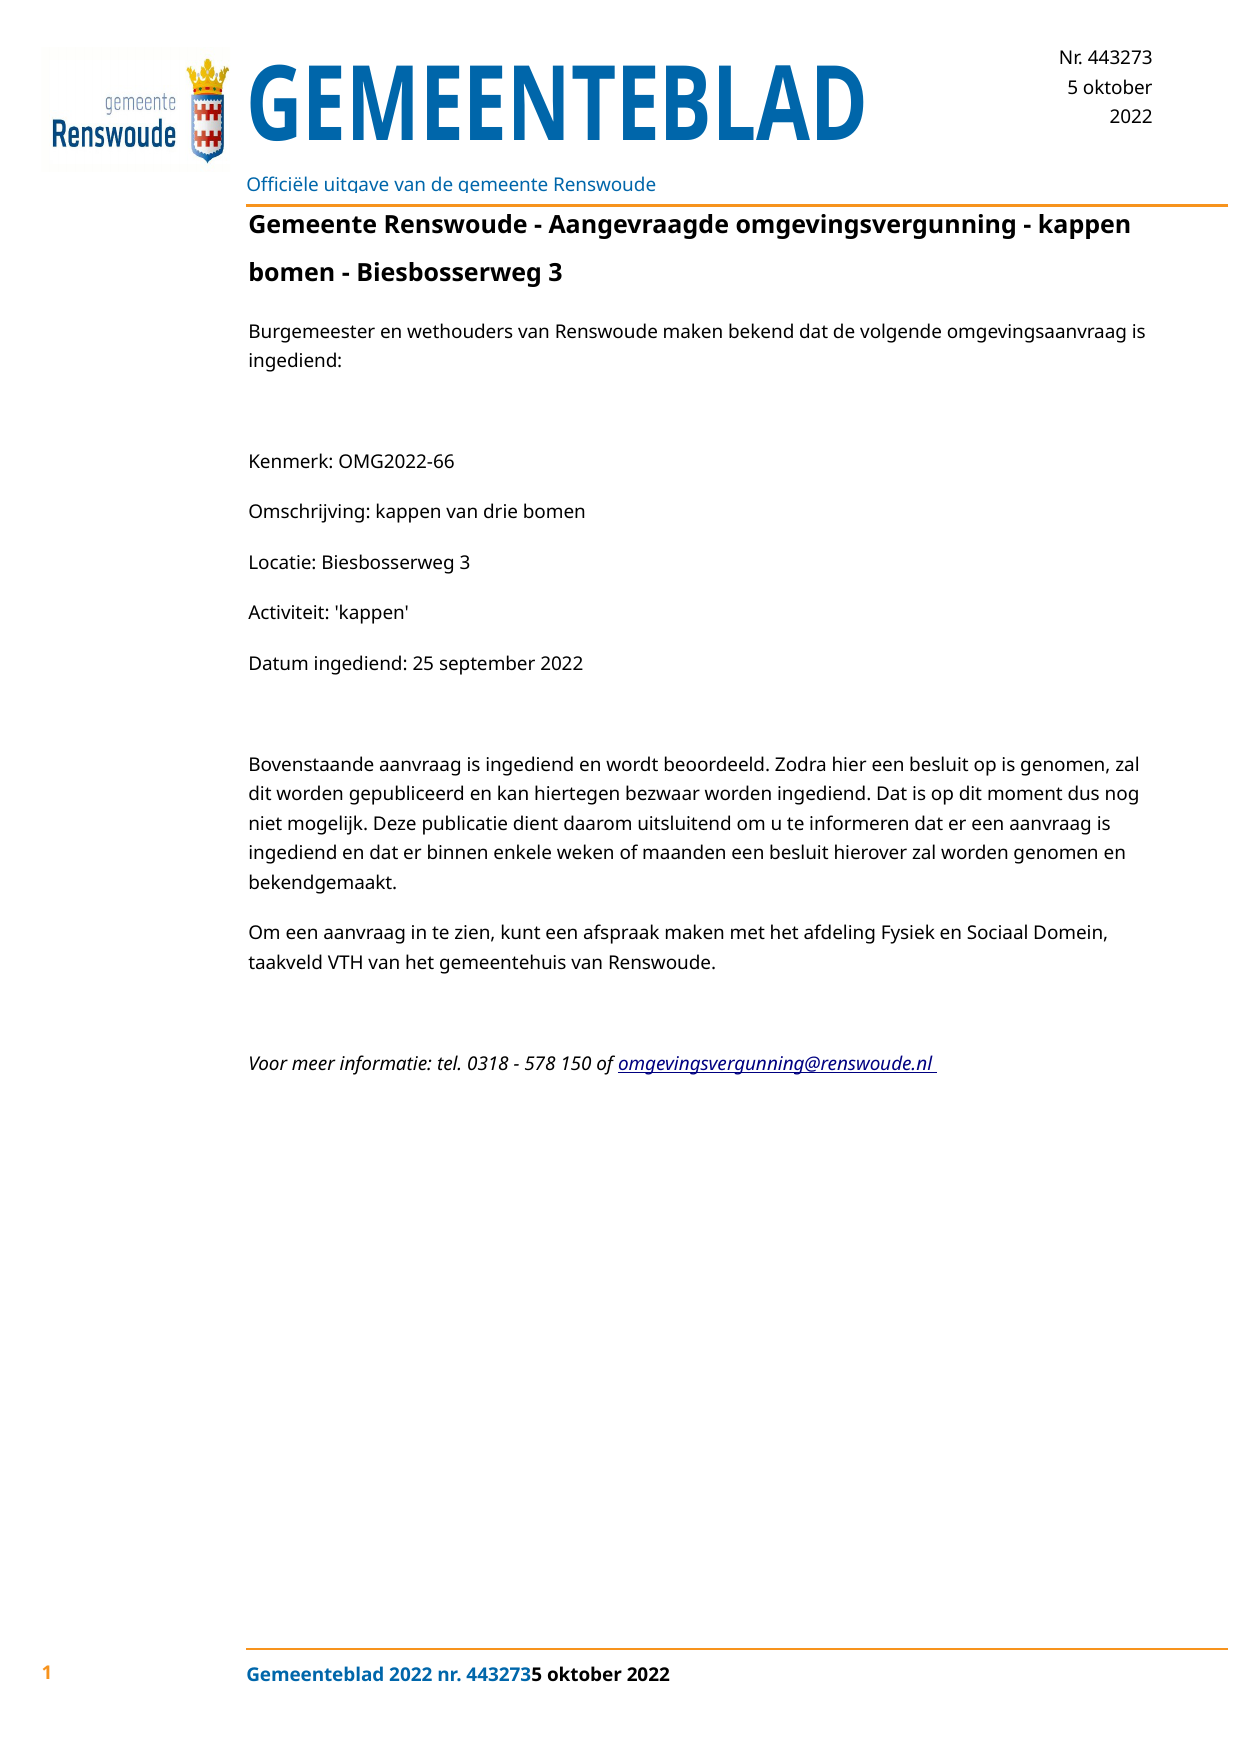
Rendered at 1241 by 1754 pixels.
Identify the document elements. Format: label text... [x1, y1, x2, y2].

text Bovenstaande aanvraag is ingediend en wordt beoordeeld. Zodra hier een besluit op is genomen, zal dit worden gepubliceerd en kan hiertegen bezwaar worden ingediend. Dat is op dit moment dus nog niet mogelijk. Deze publicatie dient daarom uitsluitend om u te informeren dat er een aanvraag is ingediend en dat er binnen enkele weken of maanden een besluit hierover zal worden genomen en bekendgemaakt. [248, 751, 1152, 895]
text Om een aanvraag in te zien, kunt een afspraak maken met het afdeling Fysiek en Sociaal Domein, taakveld VTH van het gemeentehuis van Renswoude. [248, 919, 1152, 975]
text Datum ingediend: 25 september 2022 [248, 650, 1152, 676]
picture [41, 47, 231, 172]
text Voor meer informatie: tel. 0318 - 578 150 of omgevingsvergunning@renswoude.nl [248, 1050, 1152, 1076]
text Gemeente Renswoude - Aangevraagde omgevingsvergunning - kappen bomen - Biesbosserweg 3 [248, 207, 1152, 288]
text Activiteit: 'kappen' [248, 599, 1152, 625]
text Omschrijving: kappen van drie bomen [248, 499, 1152, 524]
text Burgemeester en wethouders van Renswoude maken bekend dat de volgende omgevingsaanvraag is ingediend: [248, 318, 1152, 373]
text Kenmerk: OMG2022-66 [248, 448, 1152, 474]
text Locatie: Biesbosserweg 3 [248, 549, 1152, 575]
